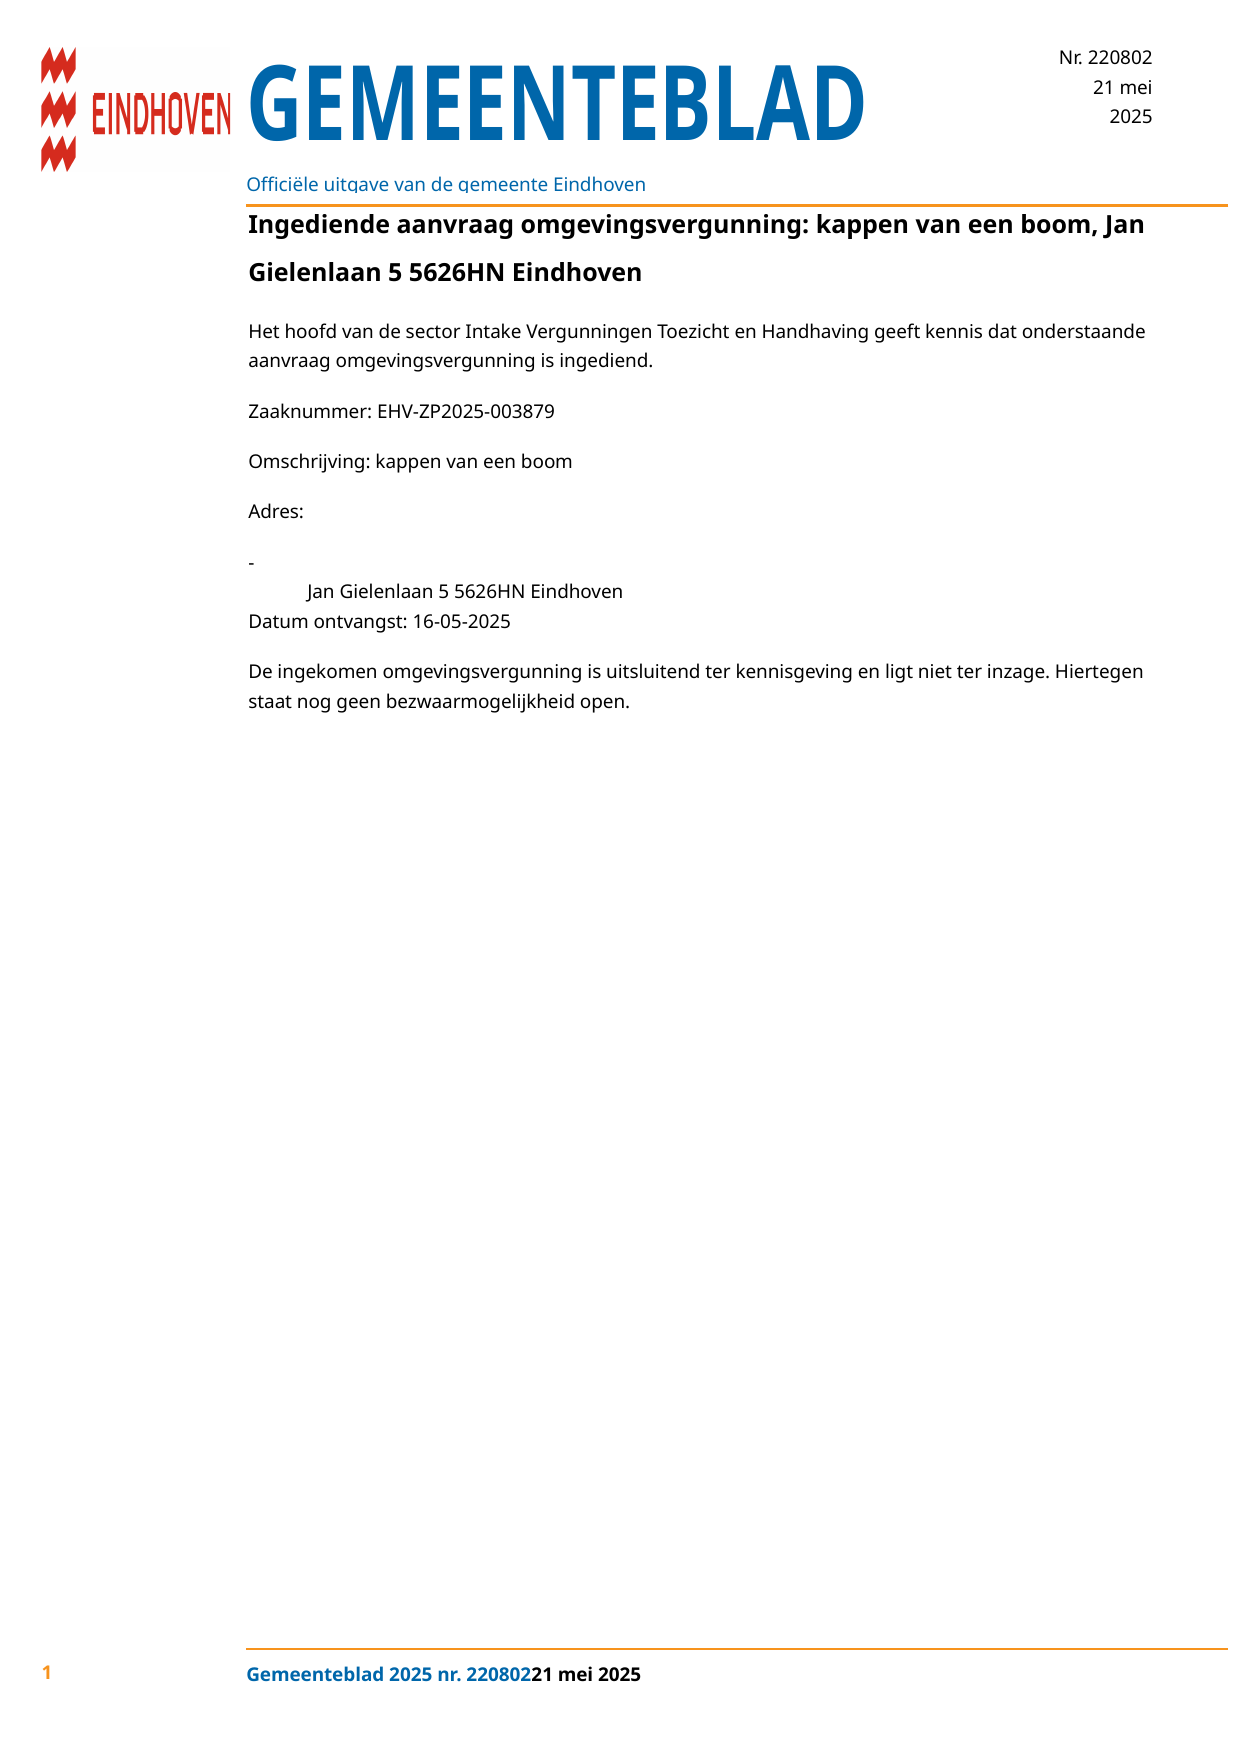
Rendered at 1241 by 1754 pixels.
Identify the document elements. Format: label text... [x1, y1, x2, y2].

text Adres: [248, 499, 1152, 524]
text Zaaknummer: EHV-ZP2025-003879 [248, 398, 1152, 424]
text Het hoofd van de sector Intake Vergunningen Toezicht en Handhaving geeft kennis dat onderstaande aanvraag omgevingsvergunning is ingediend. [248, 318, 1152, 373]
text Datum ontvangst: 16-05-2025 [248, 608, 1152, 634]
text Omschrijving: kappen van een boom [248, 448, 1152, 474]
text Ingediende aanvraag omgevingsvergunning: kappen van een boom, Jan Gielenlaan 5 5626HN Eindhoven [248, 207, 1152, 288]
text De ingekomen omgevingsvergunning is uitsluitend ter kennisgeving en ligt niet ter inzage. Hiertegen staat nog geen bezwaarmogelijkheid open. [248, 659, 1152, 714]
list Jan Gielenlaan 5 5626HN Eindhoven [248, 579, 1152, 604]
picture [41, 47, 231, 172]
